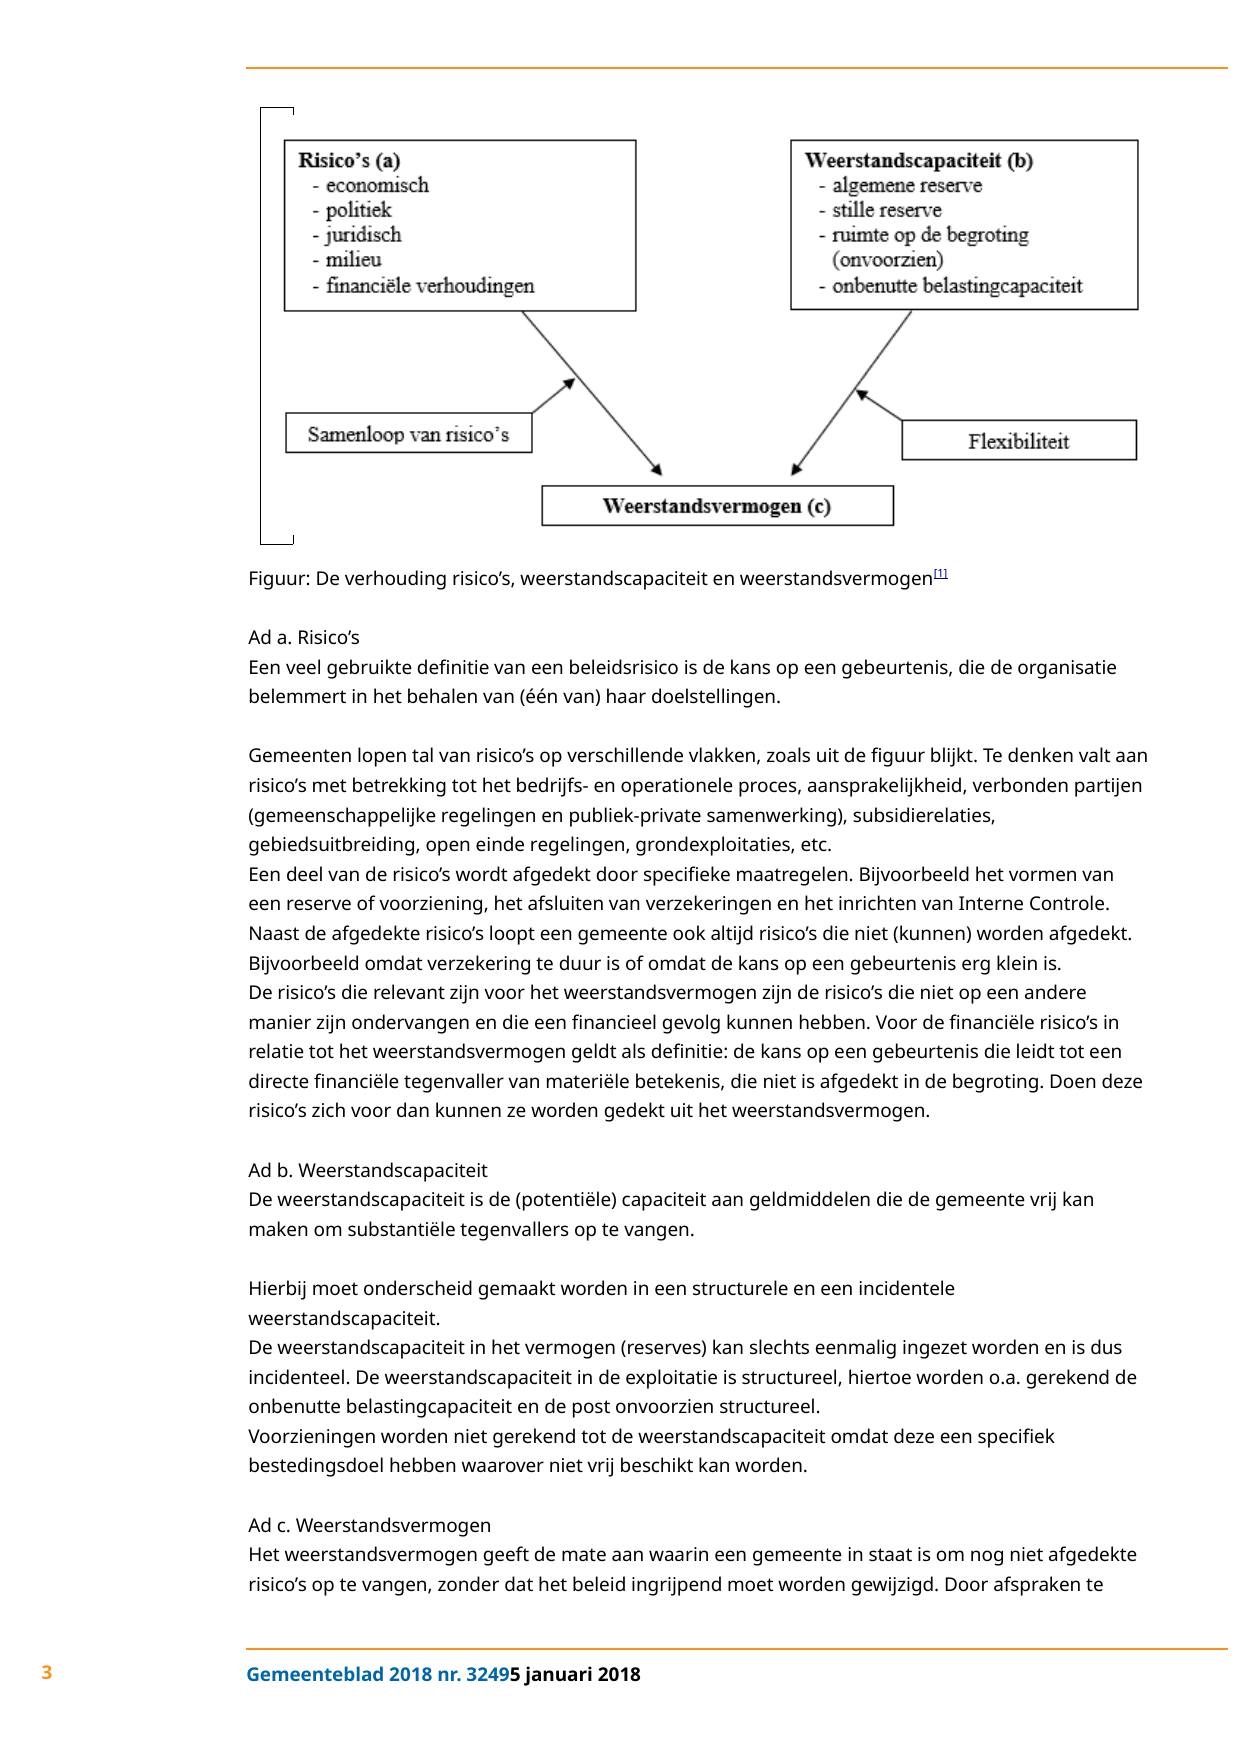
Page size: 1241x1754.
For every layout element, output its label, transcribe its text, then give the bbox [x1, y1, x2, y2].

text De weerstandscapaciteit in het vermogen (reserves) kan slechts eenmalig ingezet worden en is dus incidenteel. De weerstandscapaciteit in de exploitatie is structureel, hiertoe worden o.a. gerekend de onbenutte belastingcapaciteit en de post onvoorzien structureel. [248, 1334, 1152, 1419]
text Ad b. Weerstandscapaciteit [248, 1157, 1152, 1183]
text Een deel van de risico’s wordt afgedekt door specifieke maatregelen. Bijvoorbeeld het vormen van een reserve of voorziening, het afsluiten van verzekeringen en het inrichten van Interne Controle. Naast de afgedekte risico’s loopt een gemeente ook altijd risico’s die niet (kunnen) worden afgedekt. Bijvoorbeeld omdat verzekering te duur is of omdat de kans op een gebeurtenis erg klein is. [248, 861, 1152, 976]
text Hierbij moet onderscheid gemaakt worden in een structurele en een incidentele weerstandscapaciteit. [248, 1275, 1152, 1331]
picture [41, 47, 231, 172]
text De risico’s die relevant zijn voor het weerstandsvermogen zijn de risico’s die niet op een andere [248, 979, 1152, 1005]
picture [268, 115, 1155, 535]
text Voorzieningen worden niet gerekend tot de weerstandscapaciteit omdat deze een specifiek bestedingsdoel hebben waarover niet vrij beschikt kan worden. [248, 1423, 1152, 1478]
text Figuur: De verhouding risico’s, weerstandscapaciteit en weerstandsvermogen[1] [248, 565, 1152, 591]
text manier zijn ondervangen en die een financieel gevolg kunnen hebben. Voor de financiële risico’s in relatie tot het weerstandsvermogen geldt als definitie: de kans op een gebeurtenis die leidt tot een directe financiële tegenvaller van materiële betekenis, die niet is afgedekt in de begroting. Doen deze risico’s zich voor dan kunnen ze worden gedekt uit het weerstandsvermogen. [248, 1009, 1152, 1123]
text Ad c. Weerstandsvermogen [248, 1512, 1152, 1538]
text Een veel gebruikte definitie van een beleidsrisico is de kans op een gebeurtenis, die de organisatie belemmert in het behalen van (één van) haar doelstellingen. [248, 654, 1152, 709]
text Ad a. Risico’s [248, 624, 1152, 650]
text Gemeenten lopen tal van risico’s op verschillende vlakken, zoals uit de figuur blijkt. Te denken valt aan risico’s met betrekking tot het bedrijfs- en operationele proces, aansprakelijkheid, verbonden partijen (gemeenschappelijke regelingen en publiek-private samenwerking), subsidierelaties, gebiedsuitbreiding, open einde regelingen, grondexploitaties, etc. [248, 743, 1152, 857]
text Het weerstandsvermogen geeft de mate aan waarin een gemeente in staat is om nog niet afgedekte risico’s op te vangen, zonder dat het beleid ingrijpend moet worden gewijzigd. Door afspraken te [248, 1541, 1152, 1597]
text De weerstandscapaciteit is de (potentiële) capaciteit aan geldmiddelen die de gemeente vrij kan maken om substantiële tegenvallers op te vangen. [248, 1186, 1152, 1242]
